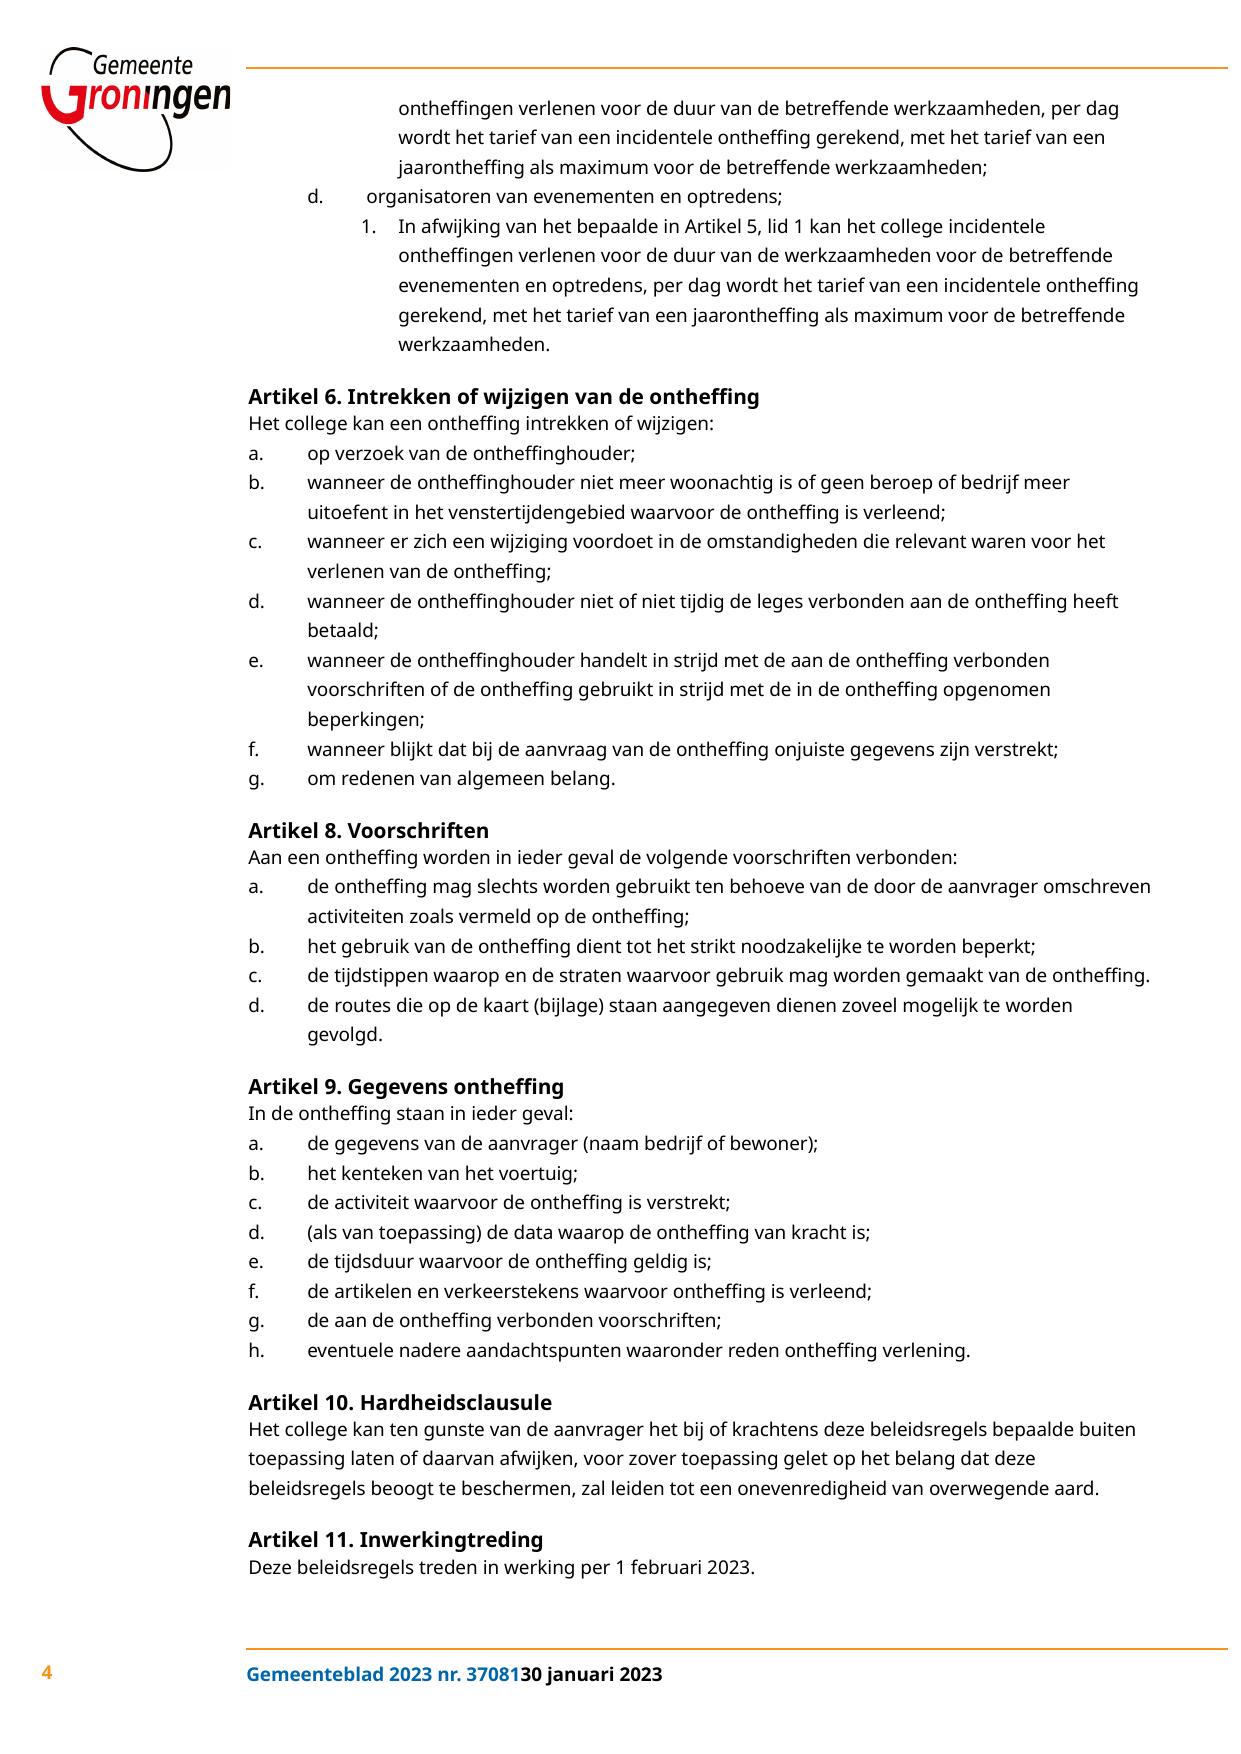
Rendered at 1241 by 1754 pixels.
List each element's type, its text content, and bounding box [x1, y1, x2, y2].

list op verzoek van de ontheffinghouder; [248, 440, 1152, 466]
list de artikelen en verkeerstekens waarvoor ontheffing is verleend; [248, 1278, 1152, 1304]
text Aan een ontheffing worden in ieder geval de volgende voorschriften verbonden: [248, 844, 1152, 870]
text Artikel 9. Gegevens ontheffing [248, 1072, 1152, 1101]
list wanneer de ontheffinghouder niet of niet tijdig de leges verbonden aan de ontheffing heeft betaald; [248, 588, 1152, 643]
list In afwijking van het bepaalde in Artikel 5, lid 1 kan het college incidentele ontheffingen verlenen voor de duur van de werkzaamheden voor de betreffende evenementen en optredens, per dag wordt het tarief van een incidentele ontheffing gerekend, met het tarief van een jaarontheffing als maximum voor de betreffende werkzaamheden. [361, 213, 1152, 357]
list de tijdsduur waarvoor de ontheffing geldig is; [248, 1248, 1152, 1274]
text In de ontheffing staan in ieder geval: [248, 1101, 1152, 1126]
list organisatoren van evenementen en optredens; [307, 183, 1152, 209]
text Artikel 6. Intrekken of wijzigen van de ontheffing [248, 382, 1152, 410]
list (als van toepassing) de data waarop de ontheffing van kracht is; [248, 1219, 1152, 1244]
list de ontheffing mag slechts worden gebruikt ten behoeve van de door de aanvrager omschreven activiteiten zoals vermeld op de ontheffing; [248, 874, 1152, 929]
text Artikel 10. Hardheidsclausule [248, 1388, 1152, 1416]
list wanneer de ontheffinghouder handelt in strijd met de aan de ontheffing verbonden voorschriften of de ontheffing gebruikt in strijd met de in de ontheffing opgenomen beperkingen; [248, 647, 1152, 732]
picture [41, 47, 231, 172]
text Artikel 11. Inwerkingtreding [248, 1526, 1152, 1554]
text Het college kan ten gunste van de aanvrager het bij of krachtens deze beleidsregels bepaalde buiten toepassing laten of daarvan afwijken, voor zover toepassing gelet op het belang dat deze beleidsregels beoogt te beschermen, zal leiden tot een onevenredigheid van overwegende aard. [248, 1416, 1152, 1501]
list de gegevens van de aanvrager (naam bedrijf of bewoner); [248, 1130, 1152, 1156]
list de routes die op de kaart (bijlage) staan aangegeven dienen zoveel mogelijk te worden gevolgd. [248, 992, 1152, 1047]
text Deze beleidsregels treden in werking per 1 februari 2023. [248, 1554, 1152, 1580]
text Het college kan een ontheffing intrekken of wijzigen: [248, 410, 1152, 436]
list eventuele nadere aandachtspunten waaronder reden ontheffing verlening. [248, 1337, 1152, 1363]
list wanneer er zich een wijziging voordoet in de omstandigheden die relevant waren voor het verlenen van de ontheffing; [248, 529, 1152, 584]
list het gebruik van de ontheffing dient tot het strikt noodzakelijke te worden beperkt; [248, 933, 1152, 959]
list wanneer blijkt dat bij de aanvraag van de ontheffing onjuiste gegevens zijn verstrekt; [248, 736, 1152, 761]
list de activiteit waarvoor de ontheffing is verstrekt; [248, 1189, 1152, 1215]
text Artikel 8. Voorschriften [248, 816, 1152, 844]
list de aan de ontheffing verbonden voorschriften; [248, 1308, 1152, 1333]
list wanneer de ontheffinghouder niet meer woonachtig is of geen beroep of bedrijf meer uitoefent in het venstertijdengebied waarvoor de ontheffing is verleend; [248, 469, 1152, 525]
list om redenen van algemeen belang. [248, 765, 1152, 791]
list de tijdstippen waarop en de straten waarvoor gebruik mag worden gemaakt van de ontheffing. [248, 962, 1152, 988]
list het kenteken van het voertuig; [248, 1160, 1152, 1185]
list ontheffingen verlenen voor de duur van de betreffende werkzaamheden, per dag wordt het tarief van een incidentele ontheffing gerekend, met het tarief van een jaarontheffing als maximum voor de betreffende werkzaamheden; [361, 95, 1152, 180]
